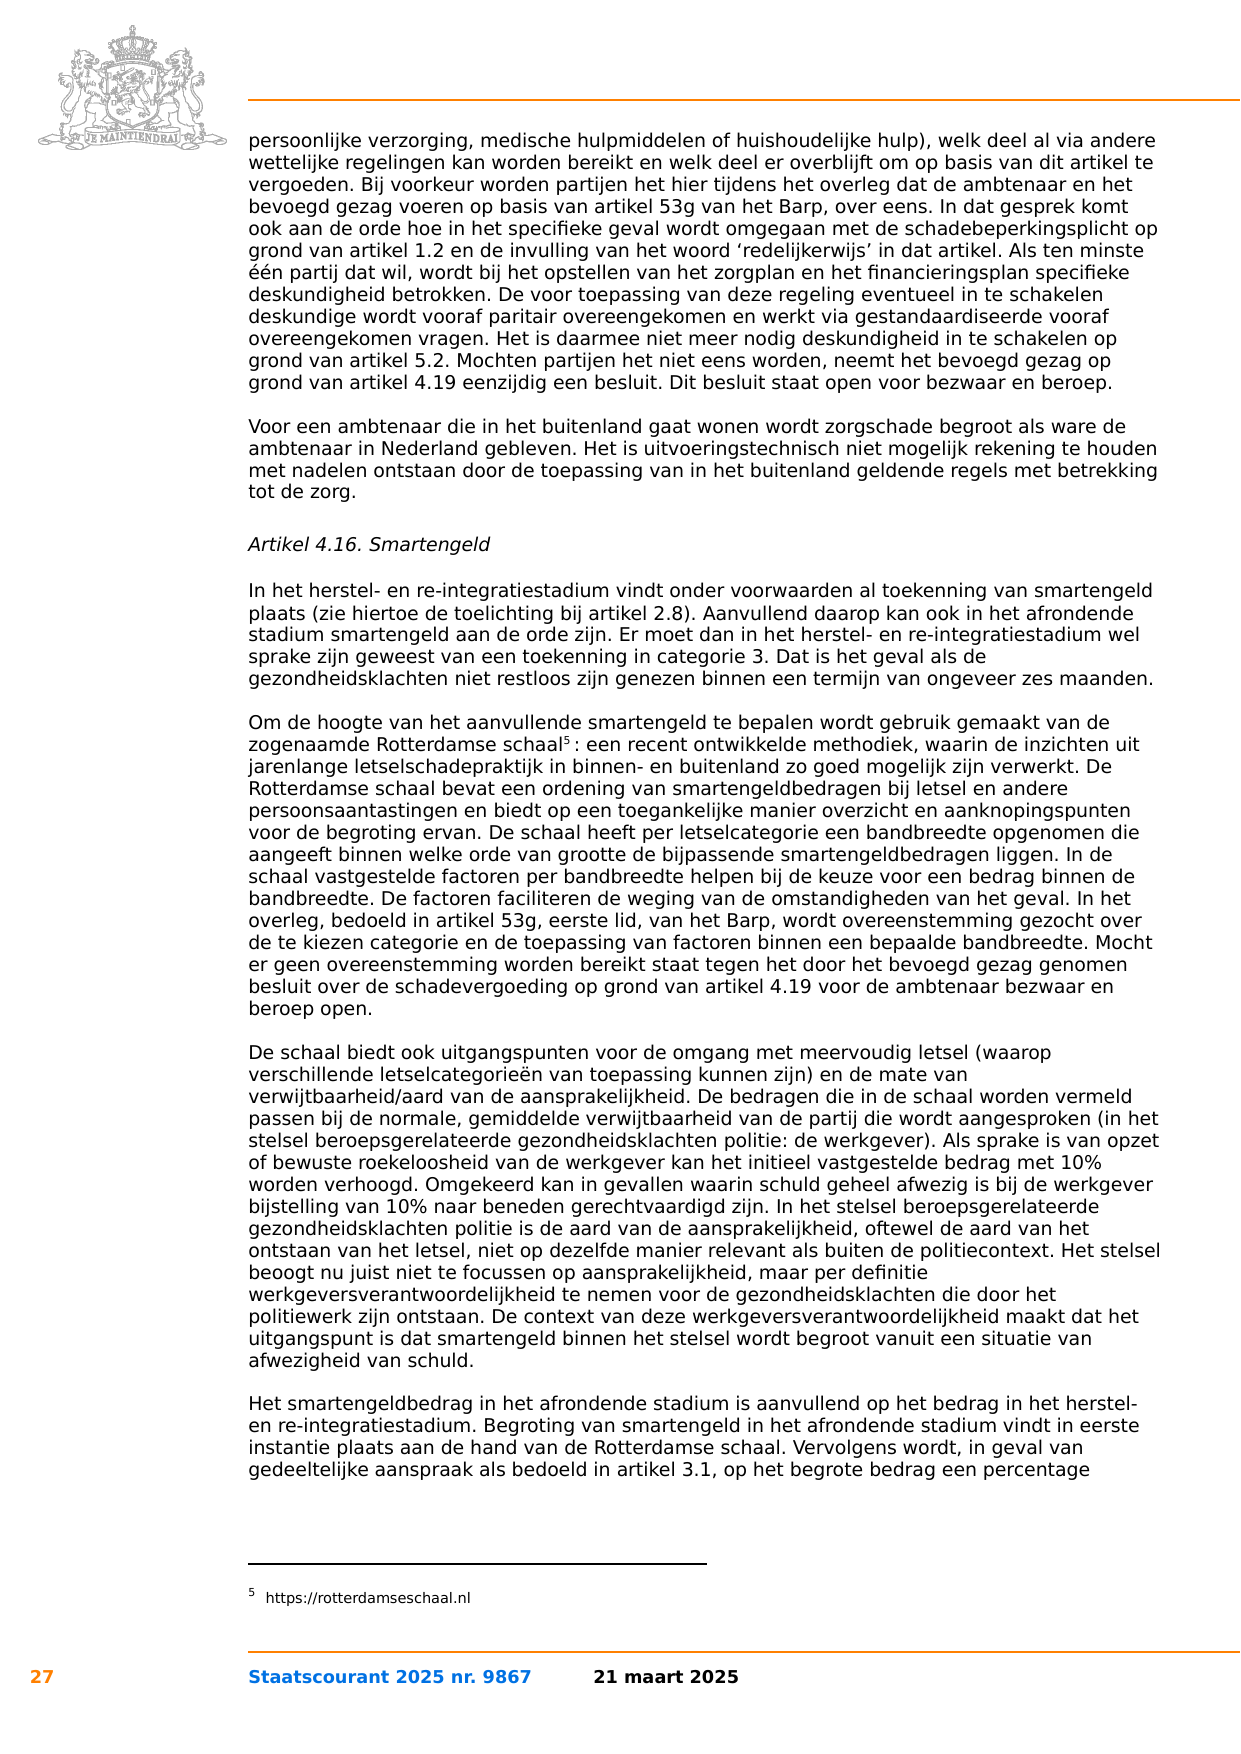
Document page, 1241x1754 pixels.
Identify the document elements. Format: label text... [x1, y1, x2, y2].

subtitle Artikel 4.16. Smartengeld [248, 533, 1163, 555]
picture [38, 25, 227, 150]
text Voor een ambtenaar die in het buitenland gaat wonen wordt zorgschade begroot als ware de ambtenaar in Nederland gebleven. Het is uitvoeringstechnisch niet mogelijk rekening te houden met nadelen ontstaan door de toepassing van in het buitenland geldende regels met betrekking tot de zorg. [248, 416, 1163, 503]
text De schaal biedt ook uitgangspunten voor de omgang met meervoudig letsel (waarop verschillende letselcategorieën van toepassing kunnen zijn) en de mate van verwijtbaarheid/aard van de aansprakelijkheid. De bedragen die in de schaal worden vermeld passen bij de normale, gemiddelde verwijtbaarheid van de partij die wordt aangesproken (in het stelsel beroepsgerelateerde gezondheidsklachten politie: de werkgever). Als sprake is van opzet of bewuste roekeloosheid van de werkgever kan het initieel vastgestelde bedrag met 10% worden verhoogd. Omgekeerd kan in gevallen waarin schuld geheel afwezig is bij de werkgever bijstelling van 10% naar beneden gerechtvaardigd zijn. In het stelsel beroepsgerelateerde gezondheidsklachten politie is de aard van de aansprakelijkheid, oftewel de aard van het ontstaan van het letsel, niet op dezelfde manier relevant als buiten de politiecontext. Het stelsel beoogt nu juist niet te focussen op aansprakelijkheid, maar per definitie werkgeversverantwoordelijkheid te nemen voor de gezondheidsklachten die door het politiewerk zijn ontstaan. De context van deze werkgeversverantwoordelijkheid maakt dat het uitgangspunt is dat smartengeld binnen het stelsel wordt begroot vanuit een situatie van afwezigheid van schuld. [248, 1042, 1163, 1371]
text Het smartengeldbedrag in het afrondende stadium is aanvullend op het bedrag in het herstel- en re-integratiestadium. Begroting van smartengeld in het afrondende stadium vindt in eerste instantie plaats aan de hand van de Rotterdamse schaal. Vervolgens wordt, in geval van gedeeltelijke aanspraak als bedoeld in artikel 3.1, op het begrote bedrag een percentage [248, 1393, 1163, 1481]
text persoonlijke verzorging, medische hulpmiddelen of huishoudelijke hulp), welk deel al via andere wettelijke regelingen kan worden bereikt en welk deel er overblijft om op basis van dit artikel te vergoeden. Bij voorkeur worden partijen het hier tijdens het overleg dat de ambtenaar en het bevoegd gezag voeren op basis van artikel 53g van het Barp, over eens. In dat gesprek komt ook aan de orde hoe in het specifieke geval wordt omgegaan met de schadebeperkingsplicht op grond van artikel 1.2 en de invulling van het woord ‘redelijkerwijs’ in dat artikel. Als ten minste één partij dat wil, wordt bij het opstellen van het zorgplan en het financieringsplan specifieke deskundigheid betrokken. De voor toepassing van deze regeling eventueel in te schakelen deskundige wordt vooraf paritair overeengekomen en werkt via gestandaardiseerde vooraf overeengekomen vragen. Het is daarmee niet meer nodig deskundigheid in te schakelen op grond van artikel 5.2. Mochten partijen het niet eens worden, neemt het bevoegd gezag op grond van artikel 4.19 eenzijdig een besluit. Dit besluit staat open voor bezwaar en beroep. [248, 130, 1163, 394]
text https://rotterdamseschaal.nl [248, 1586, 1163, 1608]
text In het herstel- en re-integratiestadium vindt onder voorwaarden al toekenning van smartengeld plaats (zie hiertoe de toelichting bij artikel 2.8). Aanvullend daarop kan ook in het afrondende stadium smartengeld aan de orde zijn. Er moet dan in het herstel- en re-integratiestadium wel sprake zijn geweest van een toekenning in categorie 3. Dat is het geval als de gezondheidsklachten niet restloos zijn genezen binnen een termijn van ongeveer zes maanden. [248, 580, 1163, 690]
text Om de hoogte van het aanvullende smartengeld te bepalen wordt gebruik gemaakt van de zogenaamde Rotterdamse schaal: een recent ontwikkelde methodiek, waarin de inzichten uit jarenlange letselschadepraktijk in binnen- en buitenland zo goed mogelijk zijn verwerkt. De Rotterdamse schaal bevat een ordening van smartengeldbedragen bij letsel en andere persoonsaantastingen en biedt op een toegankelijke manier overzicht en aanknopingspunten voor de begroting ervan. De schaal heeft per letselcategorie een bandbreedte opgenomen die aangeeft binnen welke orde van grootte de bijpassende smartengeldbedragen liggen. In de schaal vastgestelde factoren per bandbreedte helpen bij de keuze voor een bedrag binnen de bandbreedte. De factoren faciliteren de weging van de omstandigheden van het geval. In het overleg, bedoeld in artikel 53g, eerste lid, van het Barp, wordt overeenstemming gezocht over de te kiezen categorie en de toepassing van factoren binnen een bepaalde bandbreedte. Mocht er geen overeenstemming worden bereikt staat tegen het door het bevoegd gezag genomen besluit over de schadevergoeding op grond van artikel 4.19 voor de ambtenaar bezwaar en beroep open. [248, 712, 1163, 1020]
